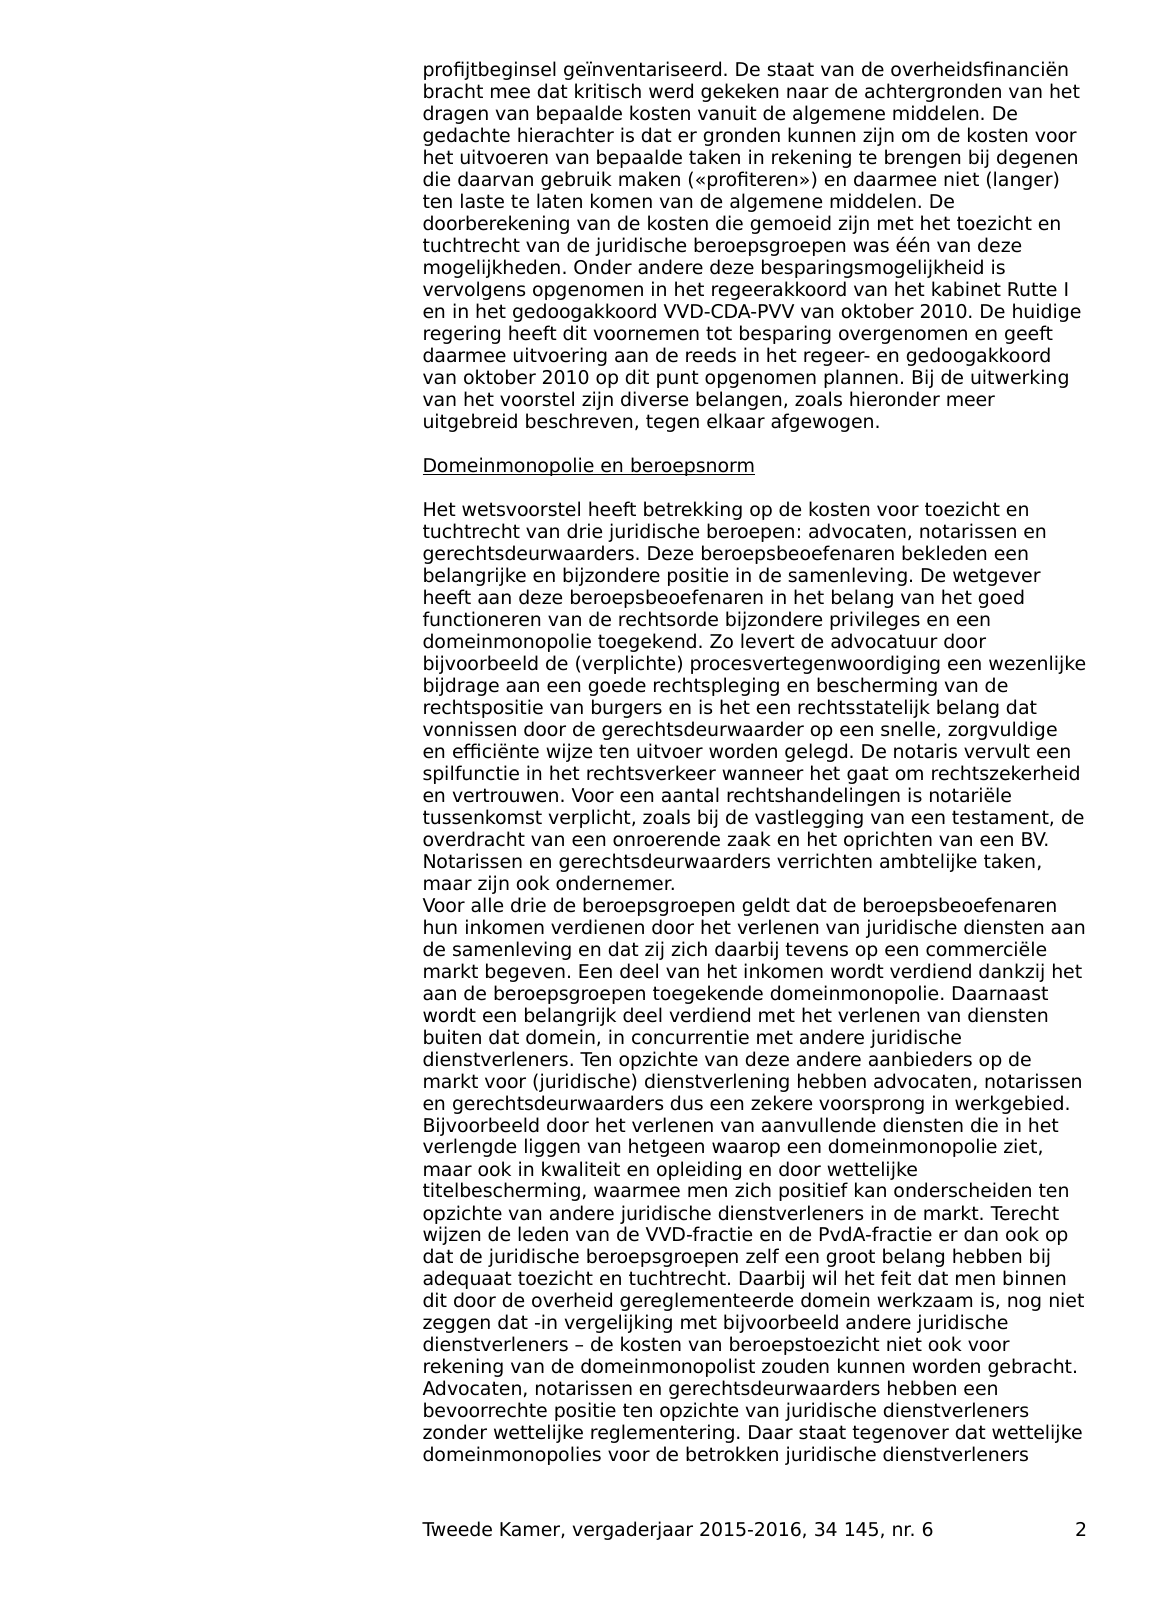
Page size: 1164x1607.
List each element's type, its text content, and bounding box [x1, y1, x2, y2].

text profijtbeginsel geïnventariseerd. De staat van de overheidsfinanciën bracht mee dat kritisch werd gekeken naar de achtergronden van het dragen van bepaalde kosten vanuit de algemene middelen. De gedachte hierachter is dat er gronden kunnen zijn om de kosten voor het uitvoeren van bepaalde taken in rekening te brengen bij degenen die daarvan gebruik maken («profiteren») en daarmee niet (langer) ten laste te laten komen van de algemene middelen. De doorberekening van de kosten die gemoeid zijn met het toezicht en tuchtrecht van de juridische beroepsgroepen was één van deze mogelijkheden. Onder andere deze besparingsmogelijkheid is vervolgens opgenomen in het regeerakkoord van het kabinet Rutte I en in het gedoogakkoord VVD-CDA-PVV van oktober 2010. De huidige regering heeft dit voornemen tot besparing overgenomen en geeft daarmee uitvoering aan de reeds in het regeer- en gedoogakkoord van oktober 2010 op dit punt opgenomen plannen. Bij de uitwerking van het voorstel zijn diverse belangen, zoals hieronder meer uitgebreid beschreven, tegen elkaar afgewogen. [422, 59, 1087, 433]
subtitle Domeinmonopolie en beroepsnorm [422, 455, 1087, 477]
text Het wetsvoorstel heeft betrekking op de kosten voor toezicht en tuchtrecht van drie juridische beroepen: advocaten, notarissen en gerechtsdeurwaarders. Deze beroepsbeoefenaren bekleden een belangrijke en bijzondere positie in de samenleving. De wetgever heeft aan deze beroepsbeoefenaren in het belang van het goed functioneren van de rechtsorde bijzondere privileges en een domeinmonopolie toegekend. Zo levert de advocatuur door bijvoorbeeld de (verplichte) procesvertegenwoordiging een wezenlijke bijdrage aan een goede rechtspleging en bescherming van de rechtspositie van burgers en is het een rechtsstatelijk belang dat vonnissen door de gerechtsdeurwaarder op een snelle, zorgvuldige en efficiënte wijze ten uitvoer worden gelegd. De notaris vervult een spilfunctie in het rechtsverkeer wanneer het gaat om rechtszekerheid en vertrouwen. Voor een aantal rechtshandelingen is notariële tussenkomst verplicht, zoals bij de vastlegging van een testament, de overdracht van een onroerende zaak en het oprichten van een BV. Notarissen en gerechtsdeurwaarders verrichten ambtelijke taken, maar zijn ook ondernemer. [422, 499, 1087, 895]
text Advocaten, notarissen en gerechtsdeurwaarders hebben een bevoorrechte positie ten opzichte van juridische dienstverleners zonder wettelijke reglementering. Daar staat tegenover dat wettelijke domeinmonopolies voor de betrokken juridische dienstverleners [422, 1378, 1087, 1466]
text Voor alle drie de beroepsgroepen geldt dat de beroepsbeoefenaren hun inkomen verdienen door het verlenen van juridische diensten aan de samenleving en dat zij zich daarbij tevens op een commerciële markt begeven. Een deel van het inkomen wordt verdiend dankzij het aan de beroepsgroepen toegekende domeinmonopolie. Daarnaast wordt een belangrijk deel verdiend met het verlenen van diensten buiten dat domein, in concurrentie met andere juridische dienstverleners. Ten opzichte van deze andere aanbieders op de markt voor (juridische) dienstverlening hebben advocaten, notarissen en gerechtsdeurwaarders dus een zekere voorsprong in werkgebied. Bijvoorbeeld door het verlenen van aanvullende diensten die in het verlengde liggen van hetgeen waarop een domeinmonopolie ziet, maar ook in kwaliteit en opleiding en door wettelijke titelbescherming, waarmee men zich positief kan onderscheiden ten opzichte van andere juridische dienstverleners in de markt. Terecht wijzen de leden van de VVD-fractie en de PvdA-fractie er dan ook op dat de juridische beroepsgroepen zelf een groot belang hebben bij adequaat toezicht en tuchtrecht. Daarbij wil het feit dat men binnen dit door de overheid gereglementeerde domein werkzaam is, nog niet zeggen dat -in vergelijking met bijvoorbeeld andere juridische dienstverleners – de kosten van beroepstoezicht niet ook voor rekening van de domeinmonopolist zouden kunnen worden gebracht. [422, 895, 1087, 1378]
